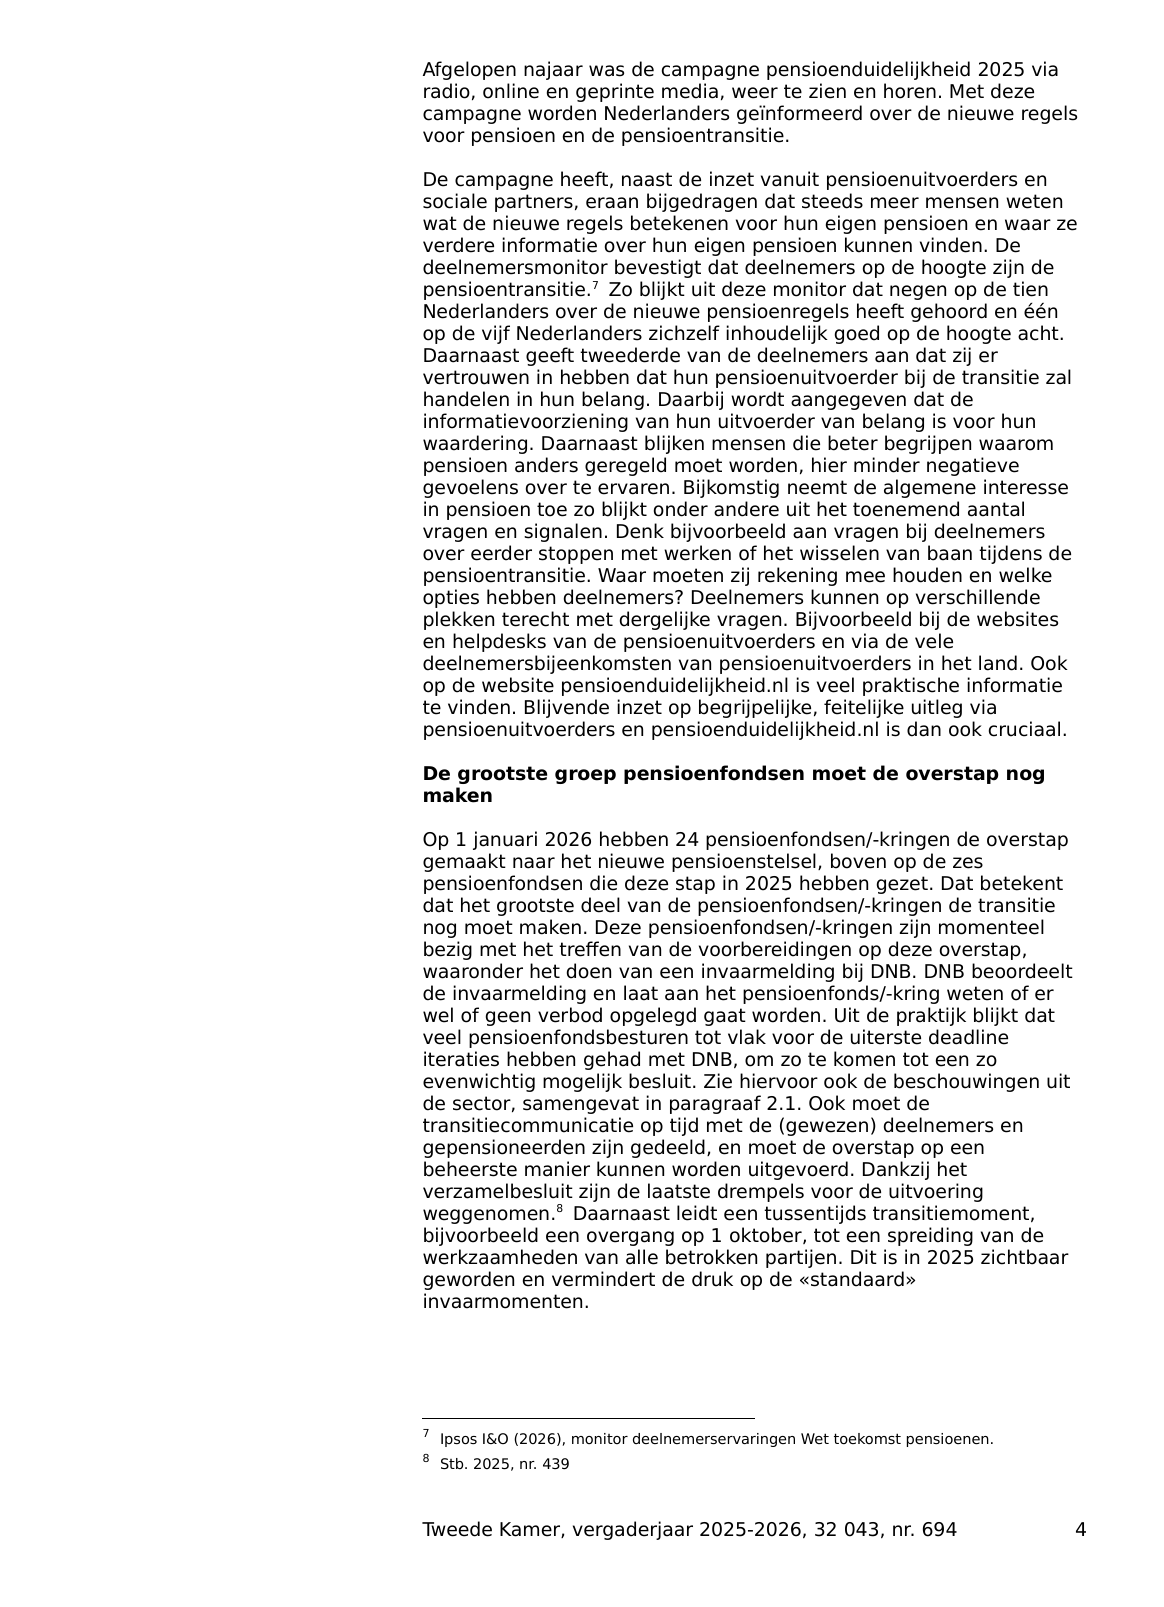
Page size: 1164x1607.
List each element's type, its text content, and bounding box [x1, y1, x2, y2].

text Op 1 januari 2026 hebben 24 pensioenfondsen/-kringen de overstap gemaakt naar het nieuwe pensioenstelsel, boven op de zes pensioenfondsen die deze stap in 2025 hebben gezet. Dat betekent dat het grootste deel van de pensioenfondsen/-kringen de transitie nog moet maken. Deze pensioenfondsen/-kringen zijn momenteel bezig met het treffen van de voorbereidingen op deze overstap, waaronder het doen van een invaarmelding bij DNB. DNB beoordeelt de invaarmelding en laat aan het pensioenfonds/-kring weten of er wel of geen verbod opgelegd gaat worden. Uit de praktijk blijkt dat veel pensioenfondsbesturen tot vlak voor de uiterste deadline iteraties hebben gehad met DNB, om zo te komen tot een zo evenwichtig mogelijk besluit. Zie hiervoor ook de beschouwingen uit de sector, samengevat in paragraaf 2.1. Ook moet de transitiecommunicatie op tijd met de (gewezen) deelnemers en gepensioneerden zijn gedeeld, en moet de overstap op een beheerste manier kunnen worden uitgevoerd. Dankzij het verzamelbesluit zijn de laatste drempels voor de uitvoering weggenomen. Daarnaast leidt een tussentijds transitiemoment, bijvoorbeeld een overgang op 1 oktober, tot een spreiding van de werkzaamheden van alle betrokken partijen. Dit is in 2025 zichtbaar geworden en vermindert de druk op de «standaard» invaarmomenten. [422, 829, 1087, 1312]
text De campagne heeft, naast de inzet vanuit pensioenuitvoerders en sociale partners, eraan bijgedragen dat steeds meer mensen weten wat de nieuwe regels betekenen voor hun eigen pensioen en waar ze verdere informatie over hun eigen pensioen kunnen vinden. De deelnemersmonitor bevestigt dat deelnemers op de hoogte zijn de pensioentransitie. Zo blijkt uit deze monitor dat negen op de tien Nederlanders over de nieuwe pensioenregels heeft gehoord en één op de vijf Nederlanders zichzelf inhoudelijk goed op de hoogte acht. Daarnaast geeft tweederde van de deelnemers aan dat zij er vertrouwen in hebben dat hun pensioenuitvoerder bij de transitie zal handelen in hun belang. Daarbij wordt aangegeven dat de informatievoorziening van hun uitvoerder van belang is voor hun waardering. Daarnaast blijken mensen die beter begrijpen waarom pensioen anders geregeld moet worden, hier minder negatieve gevoelens over te ervaren. Bijkomstig neemt de algemene interesse in pensioen toe zo blijkt onder andere uit het toenemend aantal vragen en signalen. Denk bijvoorbeeld aan vragen bij deelnemers over eerder stoppen met werken of het wisselen van baan tijdens de pensioentransitie. Waar moeten zij rekening mee houden en welke opties hebben deelnemers? Deelnemers kunnen op verschillende plekken terecht met dergelijke vragen. Bijvoorbeeld bij de websites en helpdesks van de pensioenuitvoerders en via de vele deelnemersbijeenkomsten van pensioenuitvoerders in het land. Ook op de website pensioenduidelijkheid.nl is veel praktische informatie te vinden. Blijvende inzet op begrijpelijke, feitelijke uitleg via pensioenuitvoerders en pensioenduidelijkheid.nl is dan ook cruciaal. [422, 169, 1087, 741]
text Ipsos I&O (2026), monitor deelnemerservaringen Wet toekomst pensioenen. [422, 1427, 1087, 1449]
text Stb. 2025, nr. 439 [422, 1452, 1087, 1474]
subtitle De grootste groep pensioenfondsen moet de overstap nog maken [422, 763, 1087, 807]
text Afgelopen najaar was de campagne pensioenduidelijkheid 2025 via radio, online en geprinte media, weer te zien en horen. Met deze campagne worden Nederlanders geïnformeerd over de nieuwe regels voor pensioen en de pensioentransitie. [422, 59, 1087, 147]
